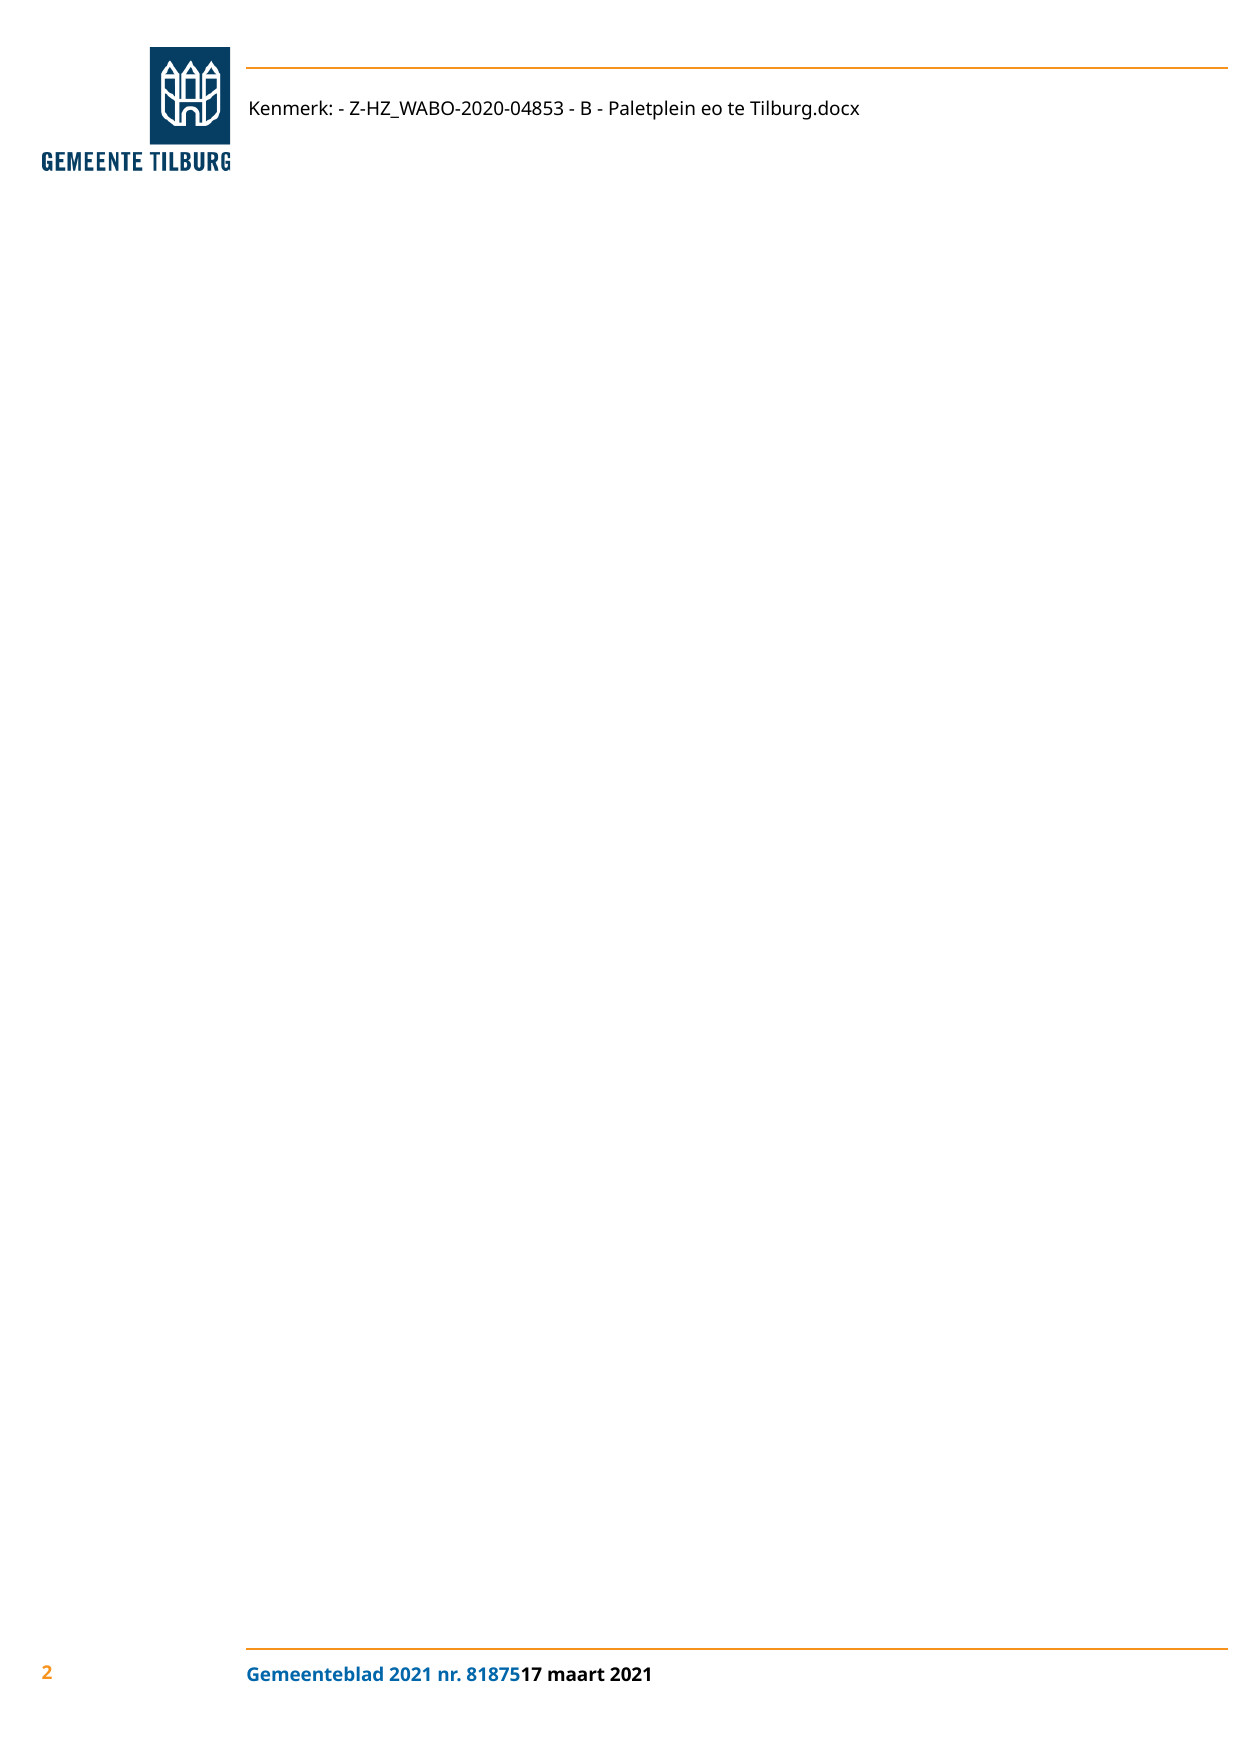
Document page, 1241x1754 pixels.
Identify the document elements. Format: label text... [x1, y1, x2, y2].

picture [41, 47, 231, 172]
text Kenmerk: - Z-HZ_WABO-2020-04853 - B - Paletplein eo te Tilburg.docx [248, 95, 1152, 121]
